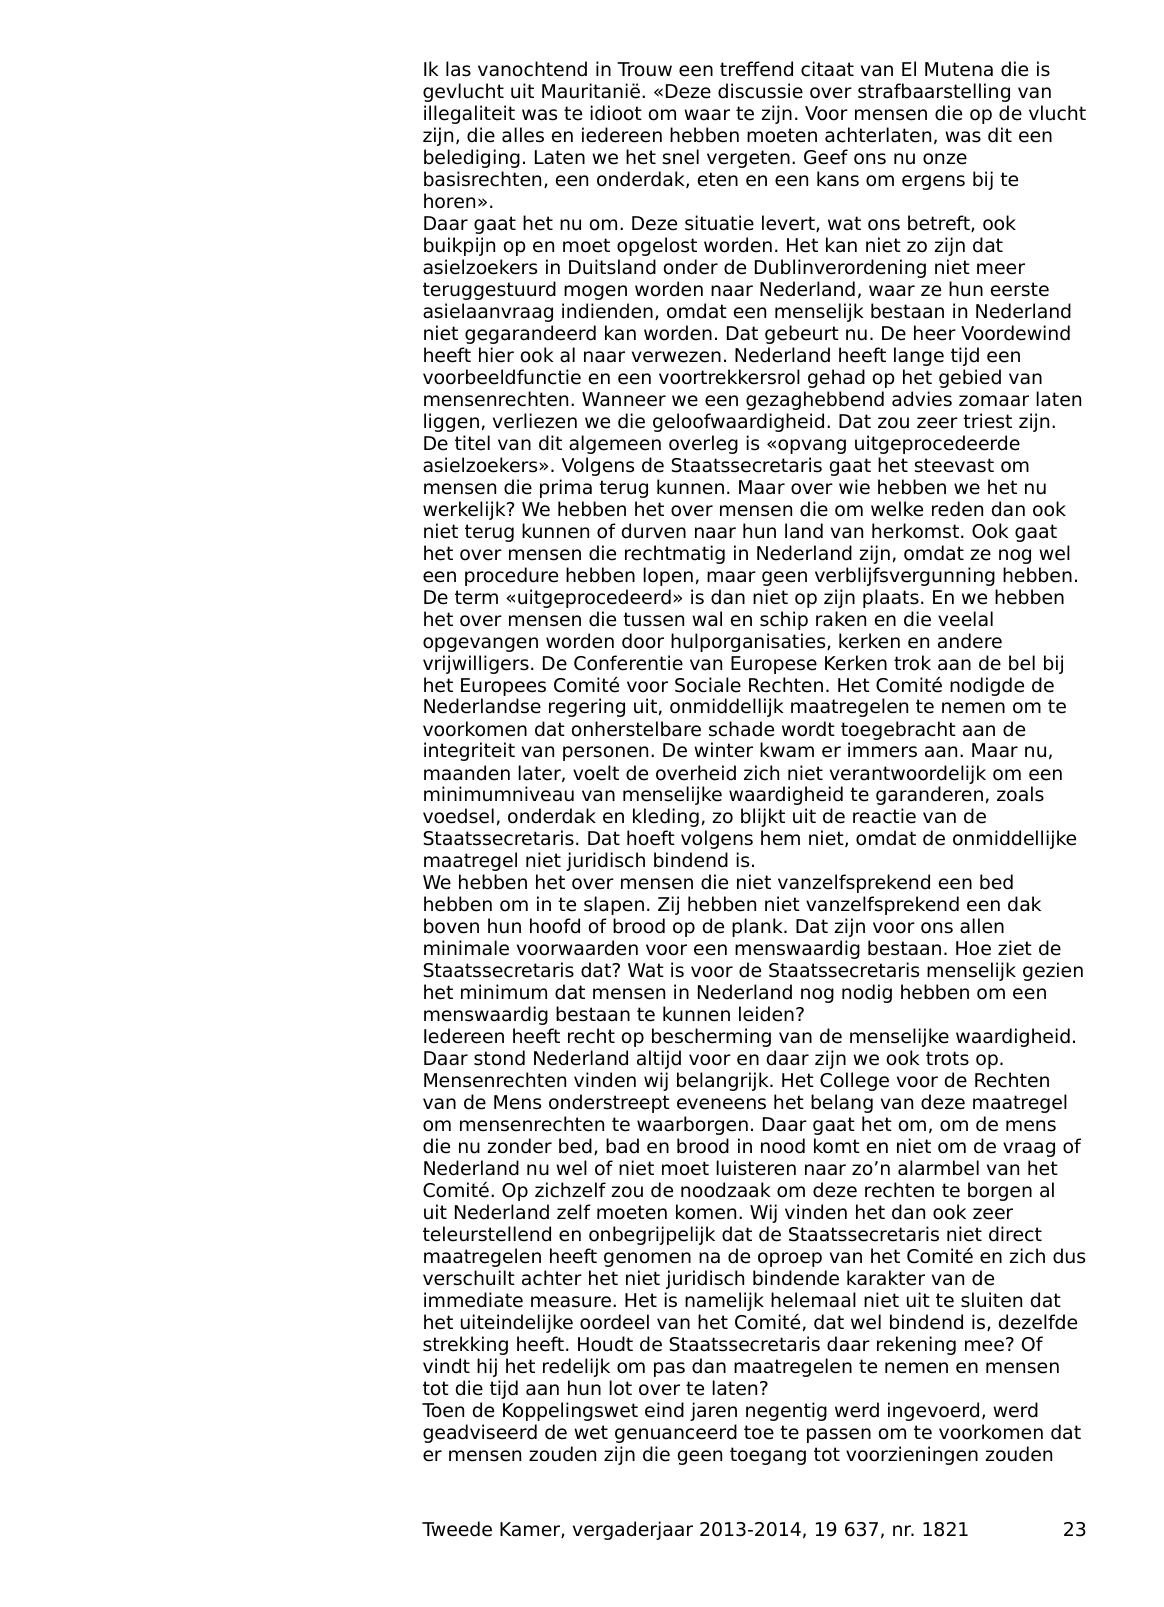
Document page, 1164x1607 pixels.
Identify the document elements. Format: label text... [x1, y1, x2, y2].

text Daar gaat het nu om. Deze situatie levert, wat ons betreft, ook buikpijn op en moet opgelost worden. Het kan niet zo zijn dat asielzoekers in Duitsland onder de Dublinverordening niet meer teruggestuurd mogen worden naar Nederland, waar ze hun eerste asielaanvraag indienden, omdat een menselijk bestaan in Nederland niet gegarandeerd kan worden. Dat gebeurt nu. De heer Voordewind heeft hier ook al naar verwezen. Nederland heeft lange tijd een voorbeeldfunctie en een voortrekkersrol gehad op het gebied van mensenrechten. Wanneer we een gezaghebbend advies zomaar laten liggen, verliezen we die geloofwaardigheid. Dat zou zeer triest zijn. [422, 213, 1087, 433]
text We hebben het over mensen die niet vanzelfsprekend een bed hebben om in te slapen. Zij hebben niet vanzelfsprekend een dak boven hun hoofd of brood op de plank. Dat zijn voor ons allen minimale voorwaarden voor een menswaardig bestaan. Hoe ziet de Staatssecretaris dat? Wat is voor de Staatssecretaris menselijk gezien het minimum dat mensen in Nederland nog nodig hebben om een menswaardig bestaan te kunnen leiden? [422, 872, 1087, 1026]
text Ik las vanochtend in Trouw een treffend citaat van El Mutena die is gevlucht uit Mauritanië. «Deze discussie over strafbaarstelling van illegaliteit was te idioot om waar te zijn. Voor mensen die op de vlucht zijn, die alles en iedereen hebben moeten achterlaten, was dit een belediging. Laten we het snel vergeten. Geef ons nu onze basisrechten, een onderdak, eten en een kans om ergens bij te horen». [422, 59, 1087, 213]
text Iedereen heeft recht op bescherming van de menselijke waardigheid. Daar stond Nederland altijd voor en daar zijn we ook trots op. Mensenrechten vinden wij belangrijk. Het College voor de Rechten van de Mens onderstreept eveneens het belang van deze maatregel om mensenrechten te waarborgen. Daar gaat het om, om de mens die nu zonder bed, bad en brood in nood komt en niet om de vraag of Nederland nu wel of niet moet luisteren naar zo’n alarmbel van het Comité. Op zichzelf zou de noodzaak om deze rechten te borgen al uit Nederland zelf moeten komen. Wij vinden het dan ook zeer teleurstellend en onbegrijpelijk dat de Staatssecretaris niet direct maatregelen heeft genomen na de oproep van het Comité en zich dus verschuilt achter het niet juridisch bindende karakter van de immediate measure. Het is namelijk helemaal niet uit te sluiten dat het uiteindelijke oordeel van het Comité, dat wel bindend is, dezelfde strekking heeft. Houdt de Staatssecretaris daar rekening mee? Of vindt hij het redelijk om pas dan maatregelen te nemen en mensen tot die tijd aan hun lot over te laten? [422, 1026, 1087, 1400]
text De titel van dit algemeen overleg is «opvang uitgeprocedeerde asielzoekers». Volgens de Staatssecretaris gaat het steevast om mensen die prima terug kunnen. Maar over wie hebben we het nu werkelijk? We hebben het over mensen die om welke reden dan ook niet terug kunnen of durven naar hun land van herkomst. Ook gaat het over mensen die rechtmatig in Nederland zijn, omdat ze nog wel een procedure hebben lopen, maar geen verblijfsvergunning hebben. De term «uitgeprocedeerd» is dan niet op zijn plaats. En we hebben het over mensen die tussen wal en schip raken en die veelal opgevangen worden door hulporganisaties, kerken en andere vrijwilligers. De Conferentie van Europese Kerken trok aan de bel bij het Europees Comité voor Sociale Rechten. Het Comité nodigde de Nederlandse regering uit, onmiddellijk maatregelen te nemen om te voorkomen dat onherstelbare schade wordt toegebracht aan de integriteit van personen. De winter kwam er immers aan. Maar nu, maanden later, voelt de overheid zich niet verantwoordelijk om een minimumniveau van menselijke waardigheid te garanderen, zoals voedsel, onderdak en kleding, zo blijkt uit de reactie van de Staatssecretaris. Dat hoeft volgens hem niet, omdat de onmiddellijke maatregel niet juridisch bindend is. [422, 433, 1087, 872]
text Toen de Koppelingswet eind jaren negentig werd ingevoerd, werd geadviseerd de wet genuanceerd toe te passen om te voorkomen dat er mensen zouden zijn die geen toegang tot voorzieningen zouden [422, 1400, 1087, 1466]
